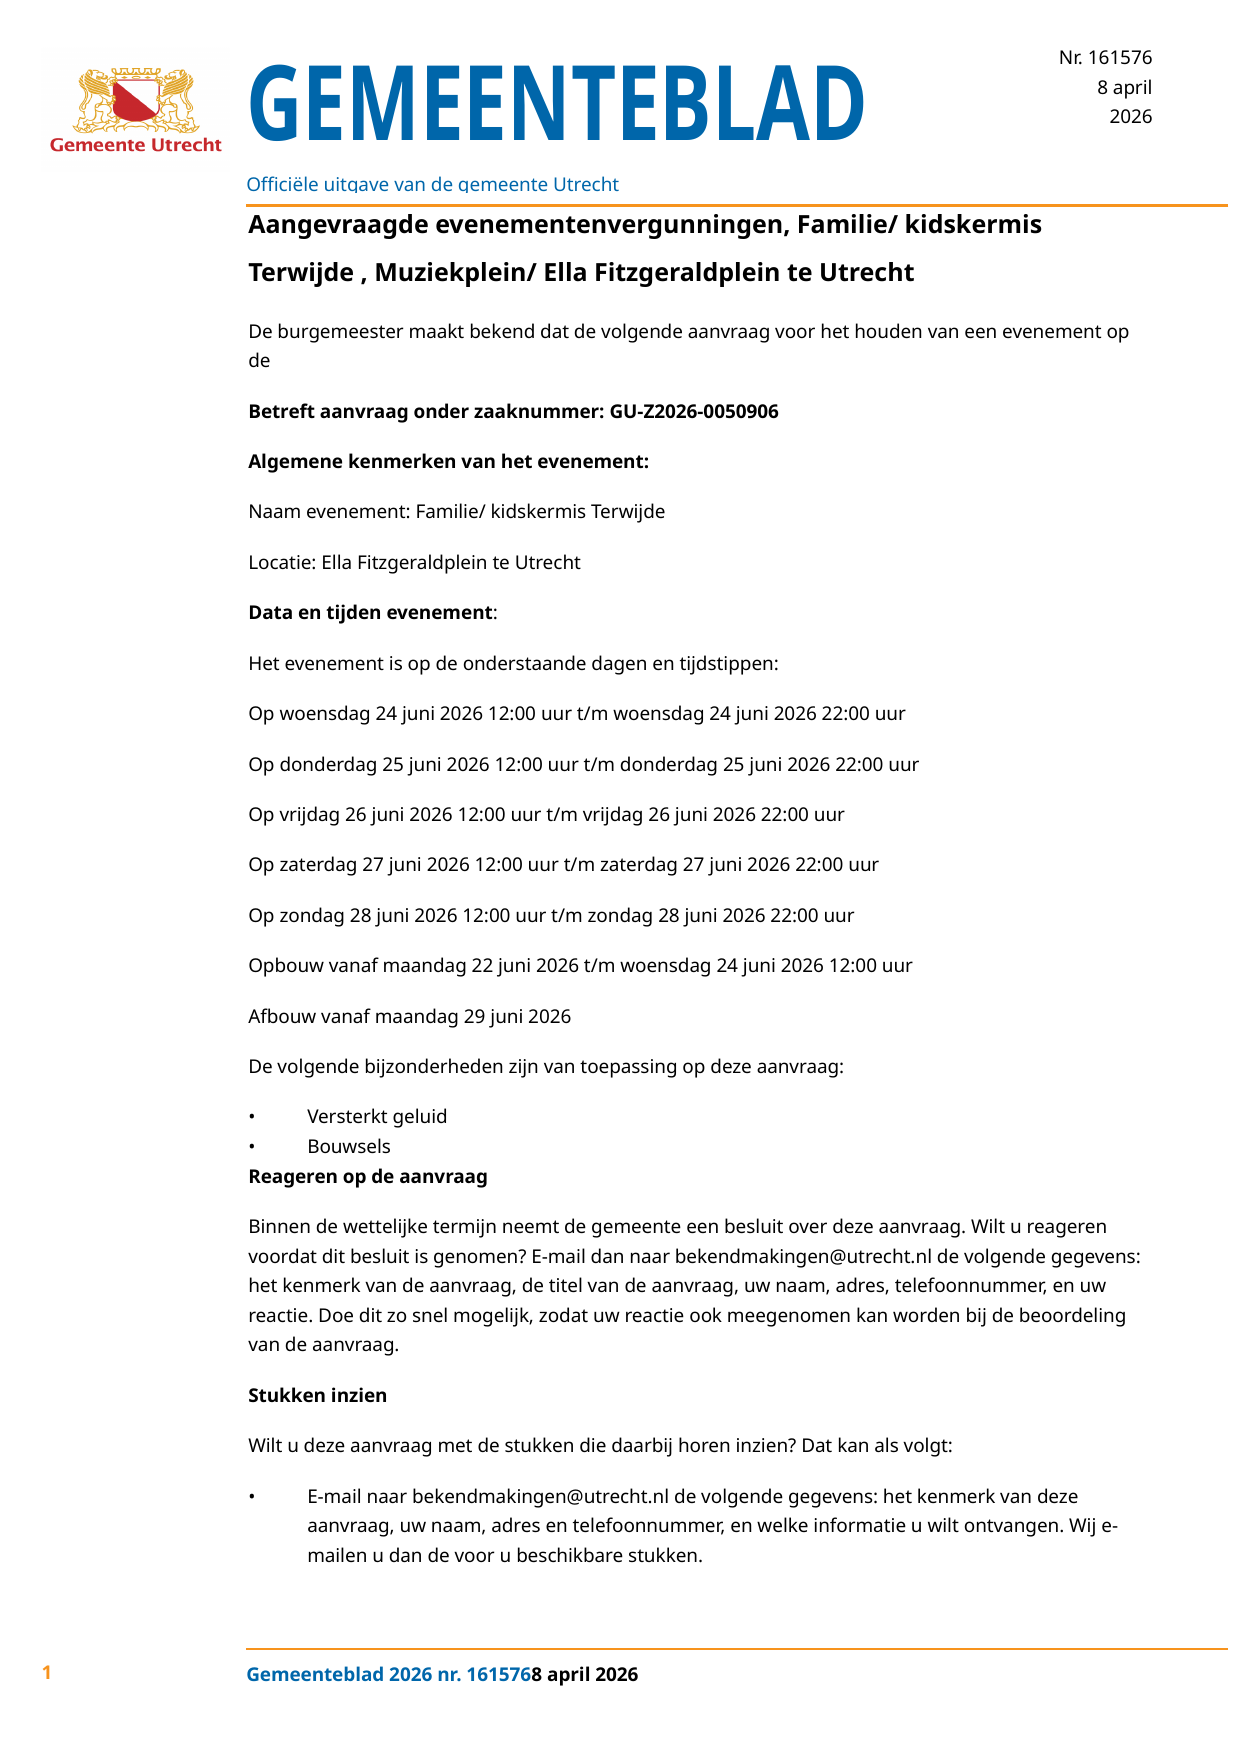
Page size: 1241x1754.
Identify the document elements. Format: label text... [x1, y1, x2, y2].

text Het evenement is op de onderstaande dagen en tijdstippen: [248, 650, 1152, 676]
text Wilt u deze aanvraag met de stukken die daarbij horen inzien? Dat kan als volgt: [248, 1432, 1152, 1458]
text Op donderdag 25 juni 2026 12:00 uur t/m donderdag 25 juni 2026 22:00 uur [248, 751, 1152, 777]
text De burgemeester maakt bekend dat de volgende aanvraag voor het houden van een evenement op de [248, 318, 1152, 373]
list E-mail naar bekendmakingen@utrecht.nl de volgende gegevens: het kenmerk van deze aanvraag, uw naam, adres en telefoonnummer, en welke informatie u wilt ontvangen. Wij e-mailen u dan de voor u beschikbare stukken. [248, 1483, 1152, 1568]
text Stukken inzien [248, 1382, 1152, 1408]
picture [41, 47, 231, 172]
text Op zondag 28 juni 2026 12:00 uur t/m zondag 28 juni 2026 22:00 uur [248, 902, 1152, 928]
text Binnen de wettelijke termijn neemt de gemeente een besluit over deze aanvraag. Wilt u reageren voordat dit besluit is genomen? E-mail dan naar bekendmakingen@utrecht.nl de volgende gegevens: het kenmerk van de aanvraag, de titel van de aanvraag, uw naam, adres, telefoonnummer, en uw reactie. Doe dit zo snel mogelijk, zodat uw reactie ook meegenomen kan worden bij de beoordeling van de aanvraag. [248, 1213, 1152, 1357]
text Data en tijden evenement: [248, 599, 1152, 625]
text Op zaterdag 27 juni 2026 12:00 uur t/m zaterdag 27 juni 2026 22:00 uur [248, 852, 1152, 877]
text Naam evenement: Familie/ kidskermis Terwijde [248, 499, 1152, 524]
text Aangevraagde evenementenvergunningen, Familie/ kidskermis Terwijde , Muziekplein/ Ella Fitzgeraldplein te Utrecht [248, 207, 1152, 288]
list Versterkt geluid [248, 1104, 1152, 1129]
text Op vrijdag 26 juni 2026 12:00 uur t/m vrijdag 26 juni 2026 22:00 uur [248, 801, 1152, 827]
text Algemene kenmerken van het evenement: [248, 448, 1152, 474]
text Opbouw vanaf maandag 22 juni 2026 t/m woensdag 24 juni 2026 12:00 uur [248, 952, 1152, 978]
text Betreft aanvraag onder zaaknummer: GU-Z2026-0050906 [248, 398, 1152, 424]
text Afbouw vanaf maandag 29 juni 2026 [248, 1003, 1152, 1029]
text Op woensdag 24 juni 2026 12:00 uur t/m woensdag 24 juni 2026 22:00 uur [248, 700, 1152, 726]
text De volgende bijzonderheden zijn van toepassing op deze aanvraag: [248, 1053, 1152, 1079]
list Bouwsels [248, 1133, 1152, 1159]
text Reageren op de aanvraag [248, 1163, 1152, 1189]
text Locatie: Ella Fitzgeraldplein te Utrecht [248, 549, 1152, 575]
